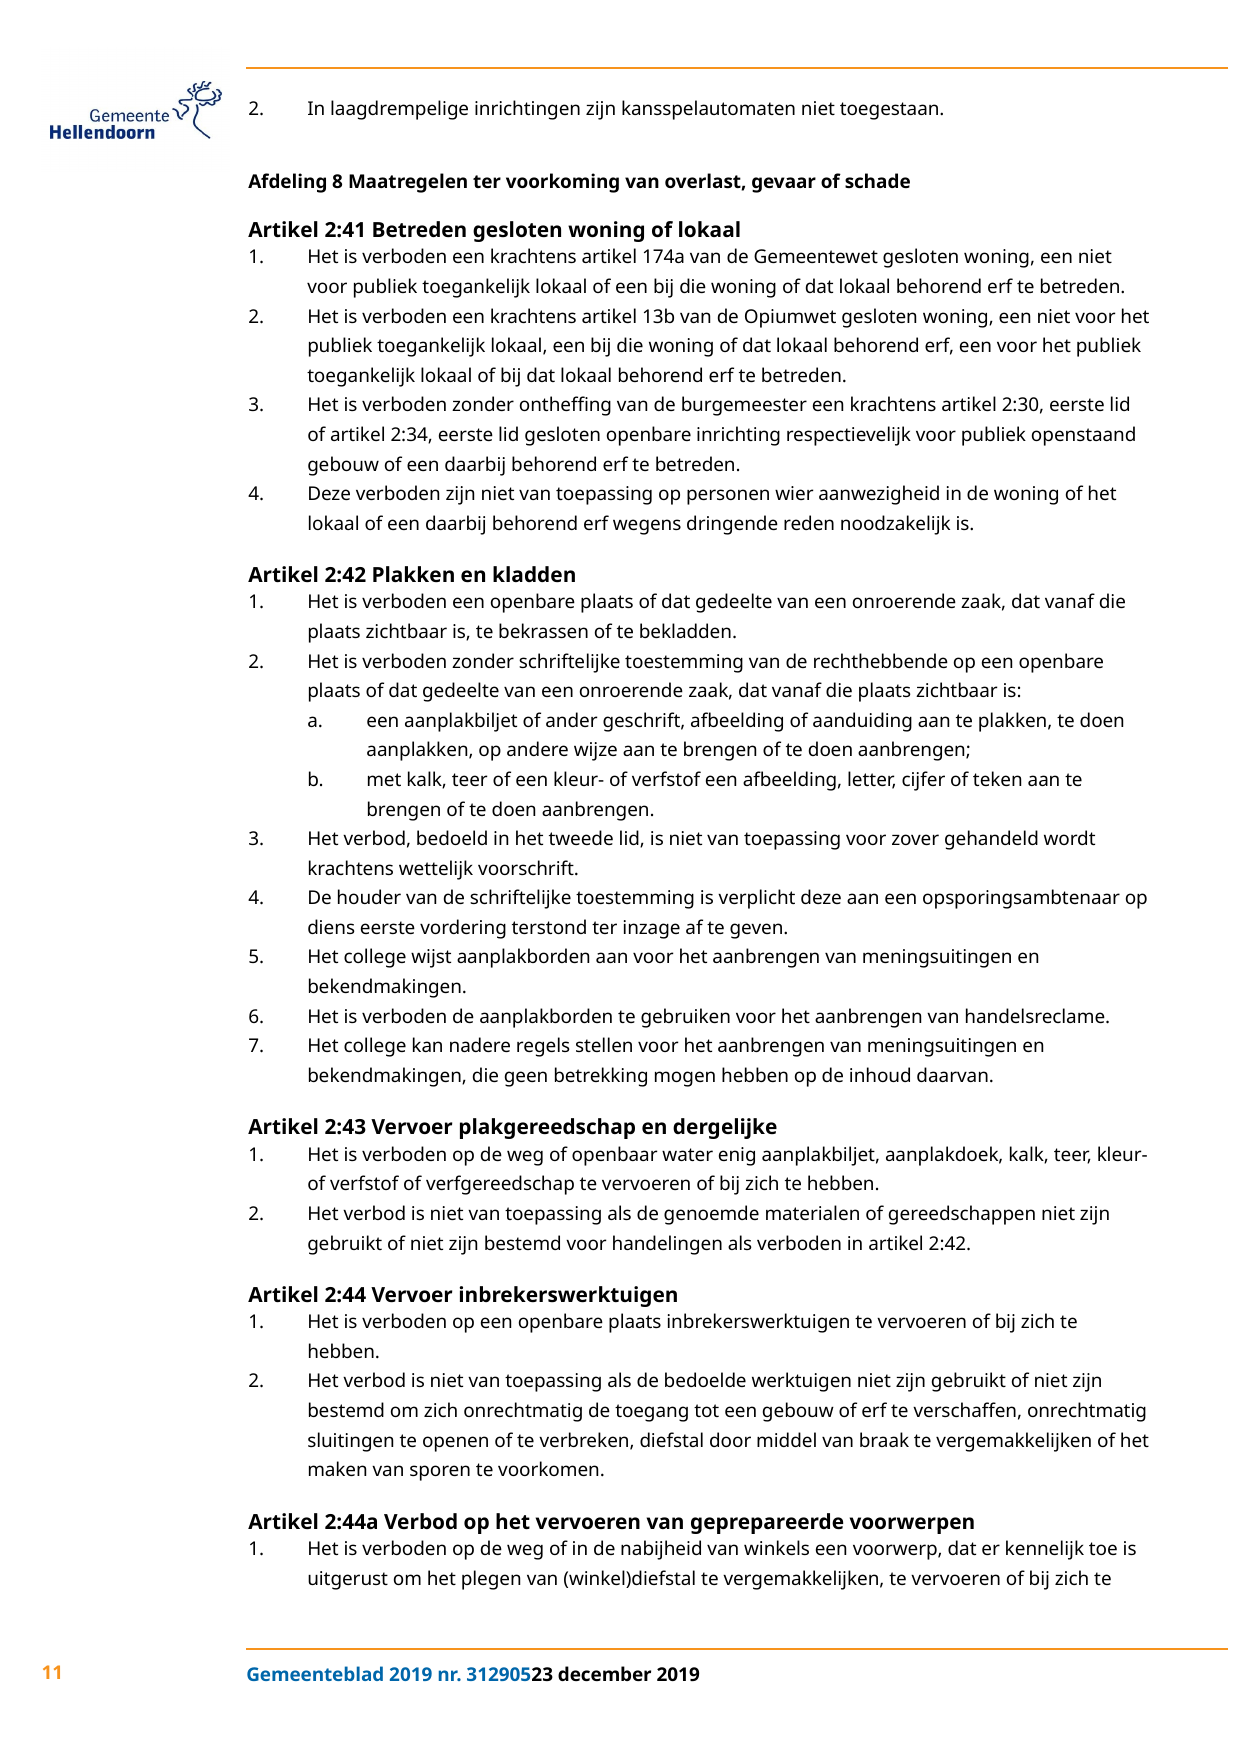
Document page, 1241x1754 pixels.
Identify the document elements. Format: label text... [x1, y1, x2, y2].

list Het is verboden een krachtens artikel 13b van de Opiumwet gesloten woning, een niet voor het publiek toegankelijk lokaal, een bij die woning of dat lokaal behorend erf, een voor het publiek toegankelijk lokaal of bij dat lokaal behorend erf te betreden. [248, 303, 1152, 388]
list Het is verboden zonder schriftelijke toestemming van de rechthebbende op een openbare plaats of dat gedeelte van een onroerende zaak, dat vanaf die plaats zichtbaar is: [248, 648, 1152, 703]
list In laagdrempelige inrichtingen zijn kansspelautomaten niet toegestaan. [248, 95, 1152, 121]
list Het is verboden op de weg of in de nabijheid van winkels een voorwerp, dat er kennelijk toe is uitgerust om het plegen van (winkel)diefstal te vergemakkelijken, te vervoeren of bij zich te [248, 1535, 1152, 1591]
text Artikel 2:43 Vervoer plakgereedschap en dergelijke [248, 1112, 1152, 1141]
list De houder van de schriftelijke toestemming is verplicht deze aan een opsporingsambtenaar op diens eerste vordering terstond ter inzage af te geven. [248, 884, 1152, 940]
list Het college wijst aanplakborden aan voor het aanbrengen van meningsuitingen en bekendmakingen. [248, 944, 1152, 999]
list met kalk, teer of een kleur- of verfstof een afbeelding, letter, cijfer of teken aan te brengen of te doen aanbrengen. [307, 766, 1152, 822]
text Afdeling 8 Maatregelen ter voorkoming van overlast, gevaar of schade [248, 166, 1152, 194]
text Artikel 2:42 Plakken en kladden [248, 560, 1152, 589]
list Het is verboden een openbare plaats of dat gedeelte van een onroerende zaak, dat vanaf die plaats zichtbaar is, te bekrassen of te bekladden. [248, 589, 1152, 644]
list Het is verboden een krachtens artikel 174a van de Gemeentewet gesloten woning, een niet voor publiek toegankelijk lokaal of een bij die woning of dat lokaal behorend erf te betreden. [248, 244, 1152, 299]
list Het is verboden zonder ontheffing van de burgemeester een krachtens artikel 2:30, eerste lid of artikel 2:34, eerste lid gesloten openbare inrichting respectievelijk voor publiek openstaand gebouw of een daarbij behorend erf te betreden. [248, 392, 1152, 476]
text Artikel 2:44a Verbod op het vervoeren van geprepareerde voorwerpen [248, 1507, 1152, 1535]
list Het verbod, bedoeld in het tweede lid, is niet van toepassing voor zover gehandeld wordt krachtens wettelijk voorschrift. [248, 825, 1152, 881]
list een aanplakbiljet of ander geschrift, afbeelding of aanduiding aan te plakken, te doen aanplakken, op andere wijze aan te brengen of te doen aanbrengen; [307, 707, 1152, 762]
list Het is verboden op een openbare plaats inbrekerswerktuigen te vervoeren of bij zich te hebben. [248, 1308, 1152, 1364]
list Het verbod is niet van toepassing als de genoemde materialen of gereedschappen niet zijn gebruikt of niet zijn bestemd voor handelingen als verboden in artikel 2:42. [248, 1200, 1152, 1255]
list Het college kan nadere regels stellen voor het aanbrengen van meningsuitingen en bekendmakingen, die geen betrekking mogen hebben op de inhoud daarvan. [248, 1032, 1152, 1088]
list Het is verboden op de weg of openbaar water enig aanplakbiljet, aanplakdoek, kalk, teer, kleur- of verfstof of verfgereedschap te vervoeren of bij zich te hebben. [248, 1141, 1152, 1196]
text Artikel 2:41 Betreden gesloten woning of lokaal [248, 215, 1152, 244]
list Het verbod is niet van toepassing als de bedoelde werktuigen niet zijn gebruikt of niet zijn bestemd om zich onrechtmatig de toegang tot een gebouw of erf te verschaffen, onrechtmatig sluitingen te openen of te verbreken, diefstal door middel van braak te vergemakkelijken of het maken van sporen te voorkomen. [248, 1368, 1152, 1482]
list Het is verboden de aanplakborden te gebruiken voor het aanbrengen van handelsreclame. [248, 1003, 1152, 1029]
list Deze verboden zijn niet van toepassing op personen wier aanwezigheid in de woning of het lokaal of een daarbij behorend erf wegens dringende reden noodzakelijk is. [248, 480, 1152, 536]
text Artikel 2:44 Vervoer inbrekerswerktuigen [248, 1280, 1152, 1308]
picture [41, 47, 231, 172]
